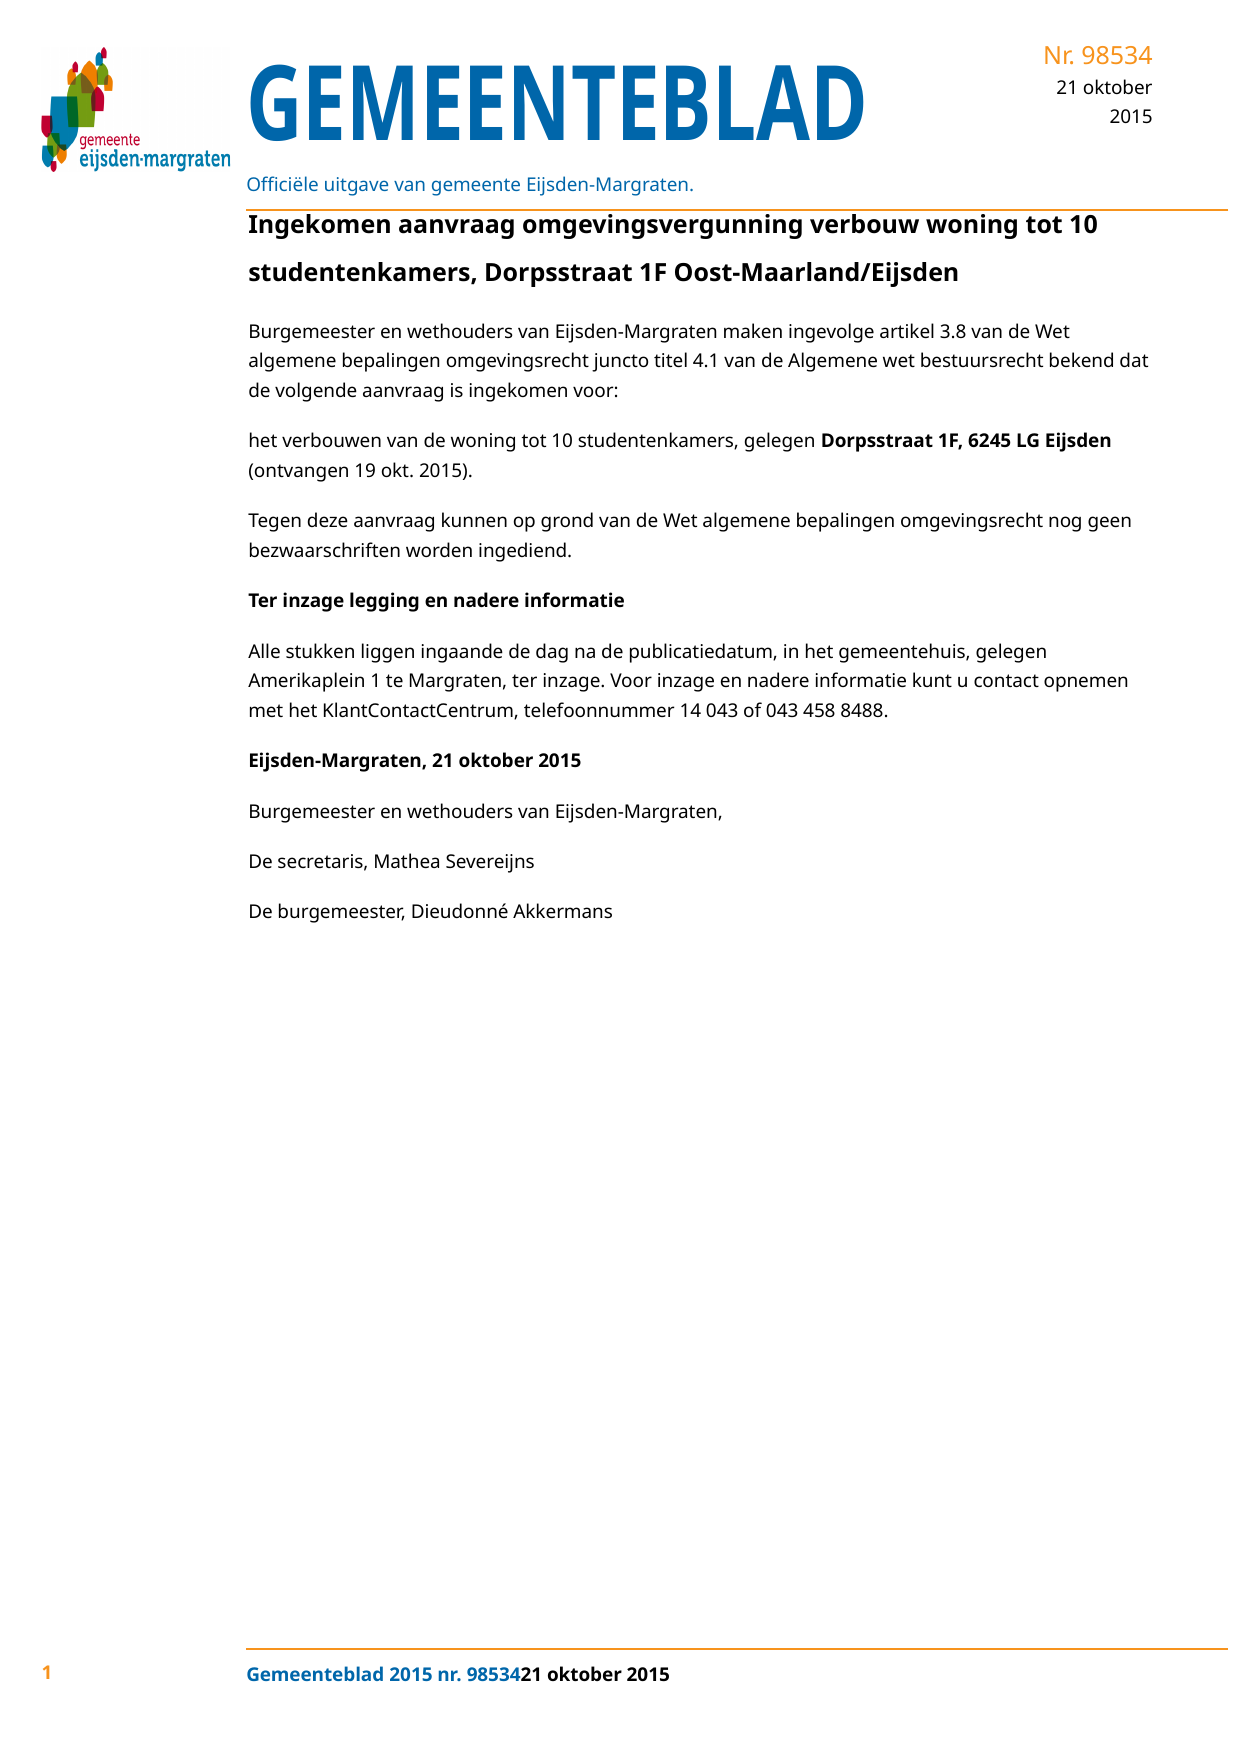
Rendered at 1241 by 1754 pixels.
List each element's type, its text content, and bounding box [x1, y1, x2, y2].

text Burgemeester en wethouders van Eijsden-Margraten maken ingevolge artikel 3.8 van de Wet algemene bepalingen omgevingsrecht juncto titel 4.1 van de Algemene wet bestuursrecht bekend dat de volgende aanvraag is ingekomen voor: [248, 318, 1152, 403]
text het verbouwen van de woning tot 10 studentenkamers, gelegen Dorpsstraat 1F, 6245 LG Eijsden (ontvangen 19 okt. 2015). [248, 427, 1152, 483]
text Ter inzage legging en nadere informatie [248, 587, 1152, 613]
text Alle stukken liggen ingaande de dag na de publicatiedatum, in het gemeentehuis, gelegen Amerikaplein 1 te Margraten, ter inzage. Voor inzage en nadere informatie kunt u contact opnemen met het KlantContactCentrum, telefoonnummer 14 043 of 043 458 8488. [248, 638, 1152, 723]
text Eijsden-Margraten, 21 oktober 2015 [248, 747, 1152, 773]
text Burgemeester en wethouders van Eijsden-Margraten, [248, 798, 1152, 824]
text De burgemeester, Dieudonné Akkermans [248, 899, 1152, 924]
text Tegen deze aanvraag kunnen op grond van de Wet algemene bepalingen omgevingsrecht nog geen bezwaarschriften worden ingediend. [248, 507, 1152, 563]
text Ingekomen aanvraag omgevingsvergunning verbouw woning tot 10 studentenkamers, Dorpsstraat 1F Oost-Maarland/Eijsden [248, 211, 1152, 288]
text De secretaris, Mathea Severeijns [248, 848, 1152, 874]
picture [41, 47, 231, 172]
